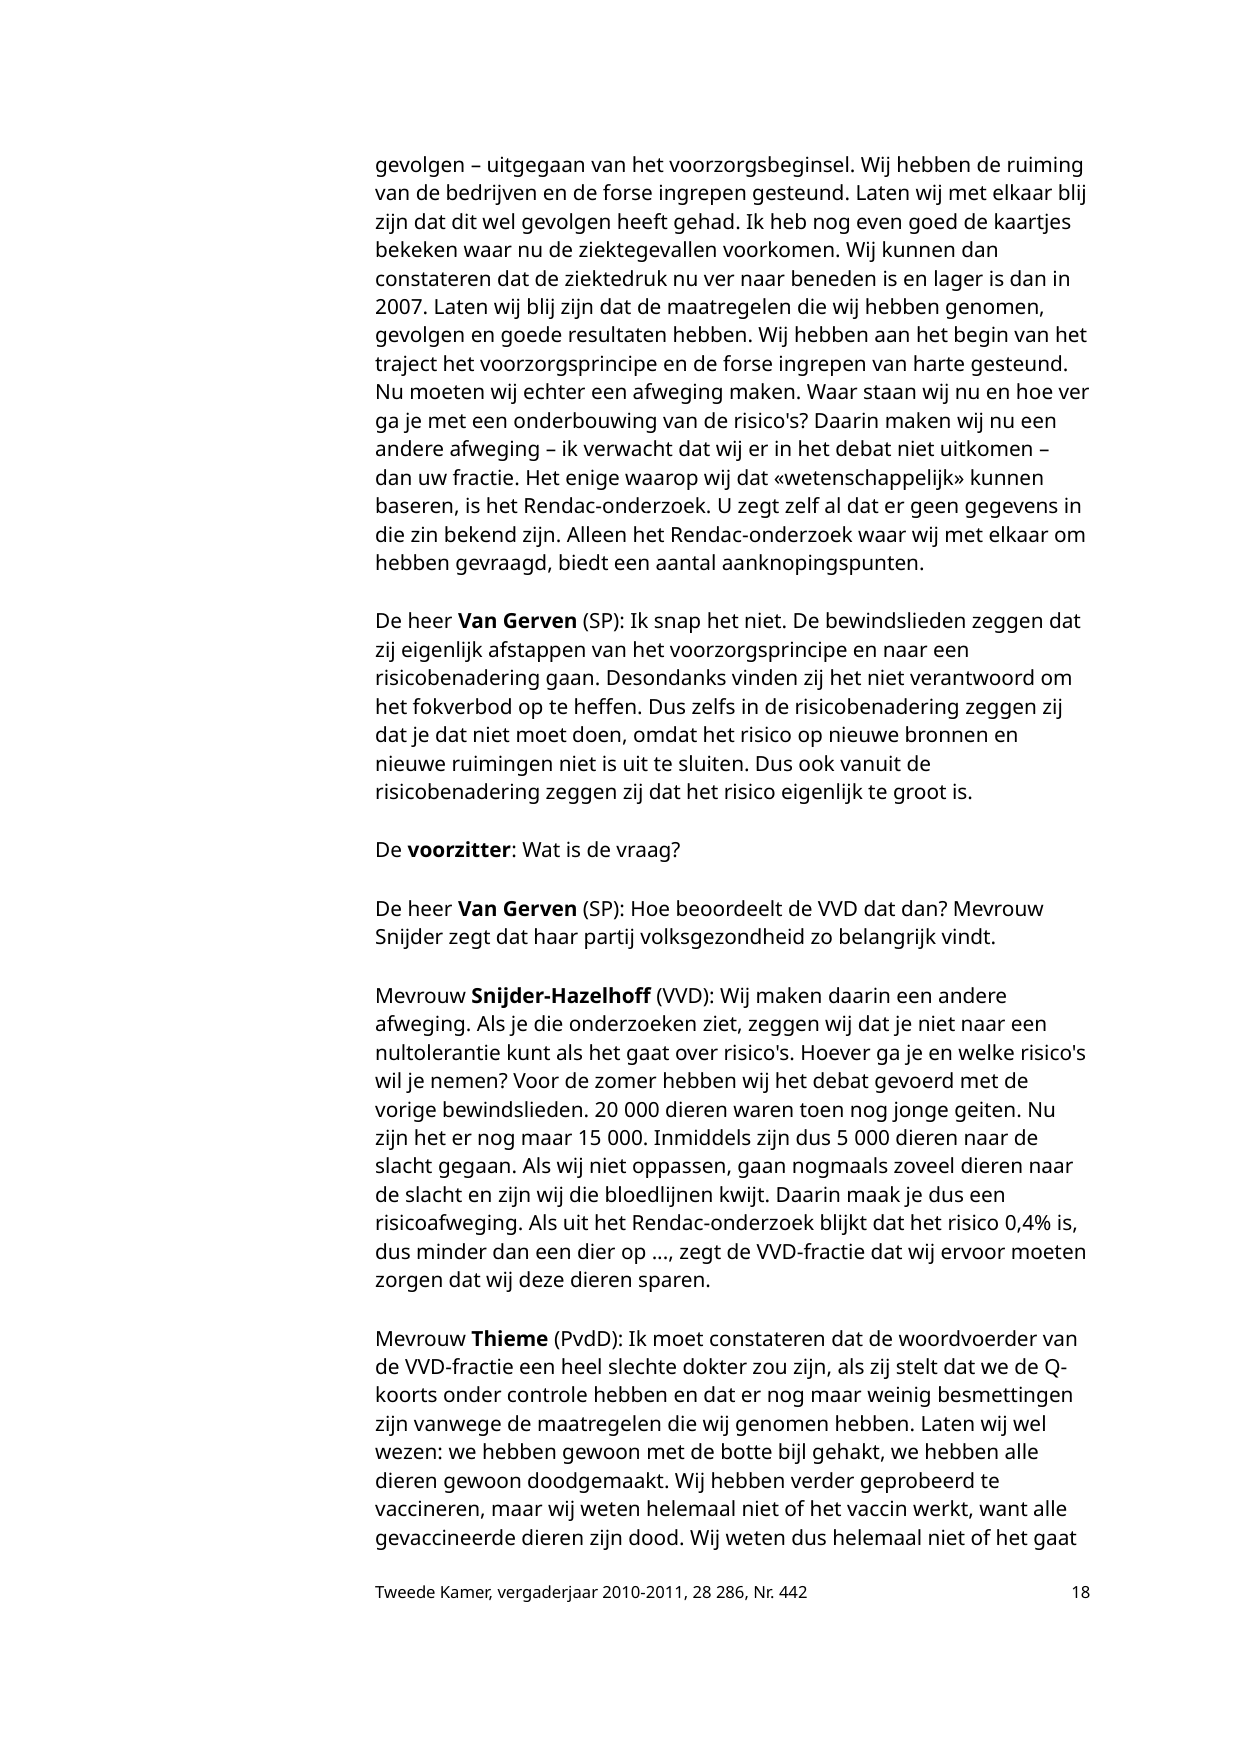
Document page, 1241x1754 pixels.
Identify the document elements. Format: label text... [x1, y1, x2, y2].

text De heer Van Gerven (SP): Hoe beoordeelt de VVD dat dan? Mevrouw Snijder zegt dat haar partij volksgezondheid zo belangrijk vindt. [375, 894, 1090, 951]
text De heer Van Gerven (SP): Ik snap het niet. De bewindslieden zeggen dat zij eigenlijk afstappen van het voorzorgsprincipe en naar een risicobenadering gaan. Desondanks vinden zij het niet verantwoord om het fokverbod op te heffen. Dus zelfs in de risicobenadering zeggen zij dat je dat niet moet doen, omdat het risico op nieuwe bronnen en nieuwe ruimingen niet is uit te sluiten. Dus ook vanuit de risicobenadering zeggen zij dat het risico eigenlijk te groot is. [375, 607, 1090, 806]
text Mevrouw Snijder-Hazelhoff (VVD): Wij maken daarin een andere afweging. Als je die onderzoeken ziet, zeggen wij dat je niet naar een nultolerantie kunt als het gaat over risico's. Hoever ga je en welke risico's wil je nemen? Voor de zomer hebben wij het debat gevoerd met de vorige bewindslieden. 20 000 dieren waren toen nog jonge geiten. Nu zijn het er nog maar 15 000. Inmiddels zijn dus 5 000 dieren naar de slacht gegaan. Als wij niet oppassen, gaan nogmaals zoveel dieren naar de slacht en zijn wij die bloedlijnen kwijt. Daarin maak je dus een risicoafweging. Als uit het Rendac-onderzoek blijkt dat het risico 0,4% is, dus minder dan een dier op ..., zegt de VVD-fractie dat wij ervoor moeten zorgen dat wij deze dieren sparen. [375, 981, 1090, 1294]
text gevolgen – uitgegaan van het voorzorgsbeginsel. Wij hebben de ruiming van de bedrijven en de forse ingrepen gesteund. Laten wij met elkaar blij zijn dat dit wel gevolgen heeft gehad. Ik heb nog even goed de kaartjes bekeken waar nu de ziektegevallen voorkomen. Wij kunnen dan constateren dat de ziektedruk nu ver naar beneden is en lager is dan in 2007. Laten wij blij zijn dat de maatregelen die wij hebben genomen, gevolgen en goede resultaten hebben. Wij hebben aan het begin van het traject het voorzorgsprincipe en de forse ingrepen van harte gesteund. Nu moeten wij echter een afweging maken. Waar staan wij nu en hoe ver ga je met een onderbouwing van de risico's? Daarin maken wij nu een andere afweging – ik verwacht dat wij er in het debat niet uitkomen – dan uw fractie. Het enige waarop wij dat «wetenschappelijk» kunnen baseren, is het Rendac-onderzoek. U zegt zelf al dat er geen gegevens in die zin bekend zijn. Alleen het Rendac-onderzoek waar wij met elkaar om hebben gevraagd, biedt een aantal aanknopingspunten. [375, 150, 1090, 577]
text De voorzitter: Wat is de vraag? [375, 836, 1090, 864]
text Mevrouw Thieme (PvdD): Ik moet constateren dat de woordvoerder van de VVD-fractie een heel slechte dokter zou zijn, als zij stelt dat we de Q-koorts onder controle hebben en dat er nog maar weinig besmettingen zijn vanwege de maatregelen die wij genomen hebben. Laten wij wel wezen: we hebben gewoon met de botte bijl gehakt, we hebben alle dieren gewoon doodgemaakt. Wij hebben verder geprobeerd te vaccineren, maar wij weten helemaal niet of het vaccin werkt, want alle gevaccineerde dieren zijn dood. Wij weten dus helemaal niet of het gaat [375, 1324, 1090, 1551]
